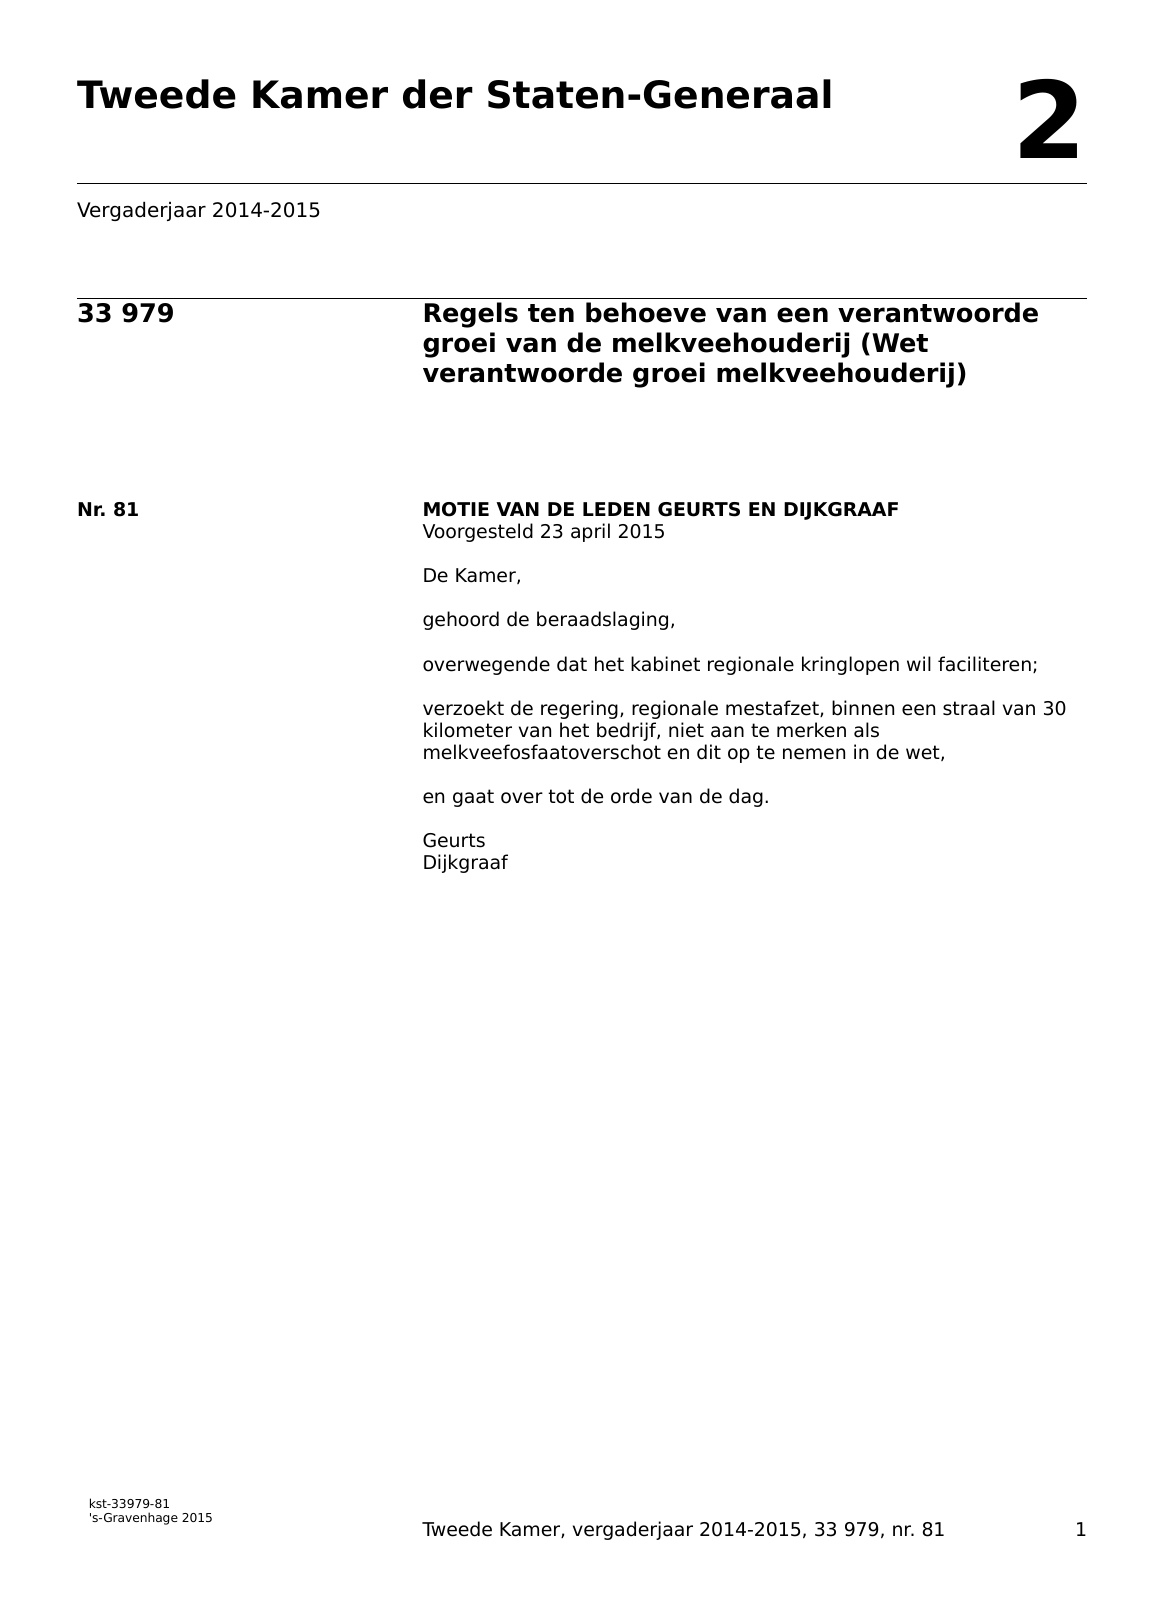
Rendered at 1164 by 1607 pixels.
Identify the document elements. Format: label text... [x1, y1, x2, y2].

table_cell Vergaderjaar 2014-2015 [77, 184, 1087, 298]
text Geurts [422, 830, 1087, 852]
subtitle Nr. 81 MOTIE VAN DE LEDEN GEURTS EN DIJKGRAAF [77, 499, 1087, 521]
text en gaat over tot de orde van de dag. [422, 786, 1087, 808]
text 's-Gravenhage 2015 [88, 1511, 323, 1525]
subtitle 33 979 Regels ten behoeve van een verantwoorde groei van de melkveehouderij (Wet verantwoorde groei melkveehouderij) [77, 299, 1087, 388]
table_header Tweede Kamer der Staten-Generaal [77, 59, 886, 183]
text gehoord de beraadslaging, [422, 609, 1087, 631]
text De Kamer, [422, 565, 1087, 587]
text Dijkgraaf [422, 852, 1087, 874]
table_header 2 [886, 59, 1087, 183]
text verzoekt de regering, regionale mestafzet, binnen een straal van 30 kilometer van het bedrijf, niet aan te merken als melkveefosfaatoverschot en dit op te nemen in de wet, [422, 698, 1087, 764]
text overwegende dat het kabinet regionale kringlopen wil faciliteren; [422, 653, 1087, 676]
text Voorgesteld 23 april 2015 [422, 521, 1087, 543]
text kst-33979-81 [88, 1497, 323, 1511]
